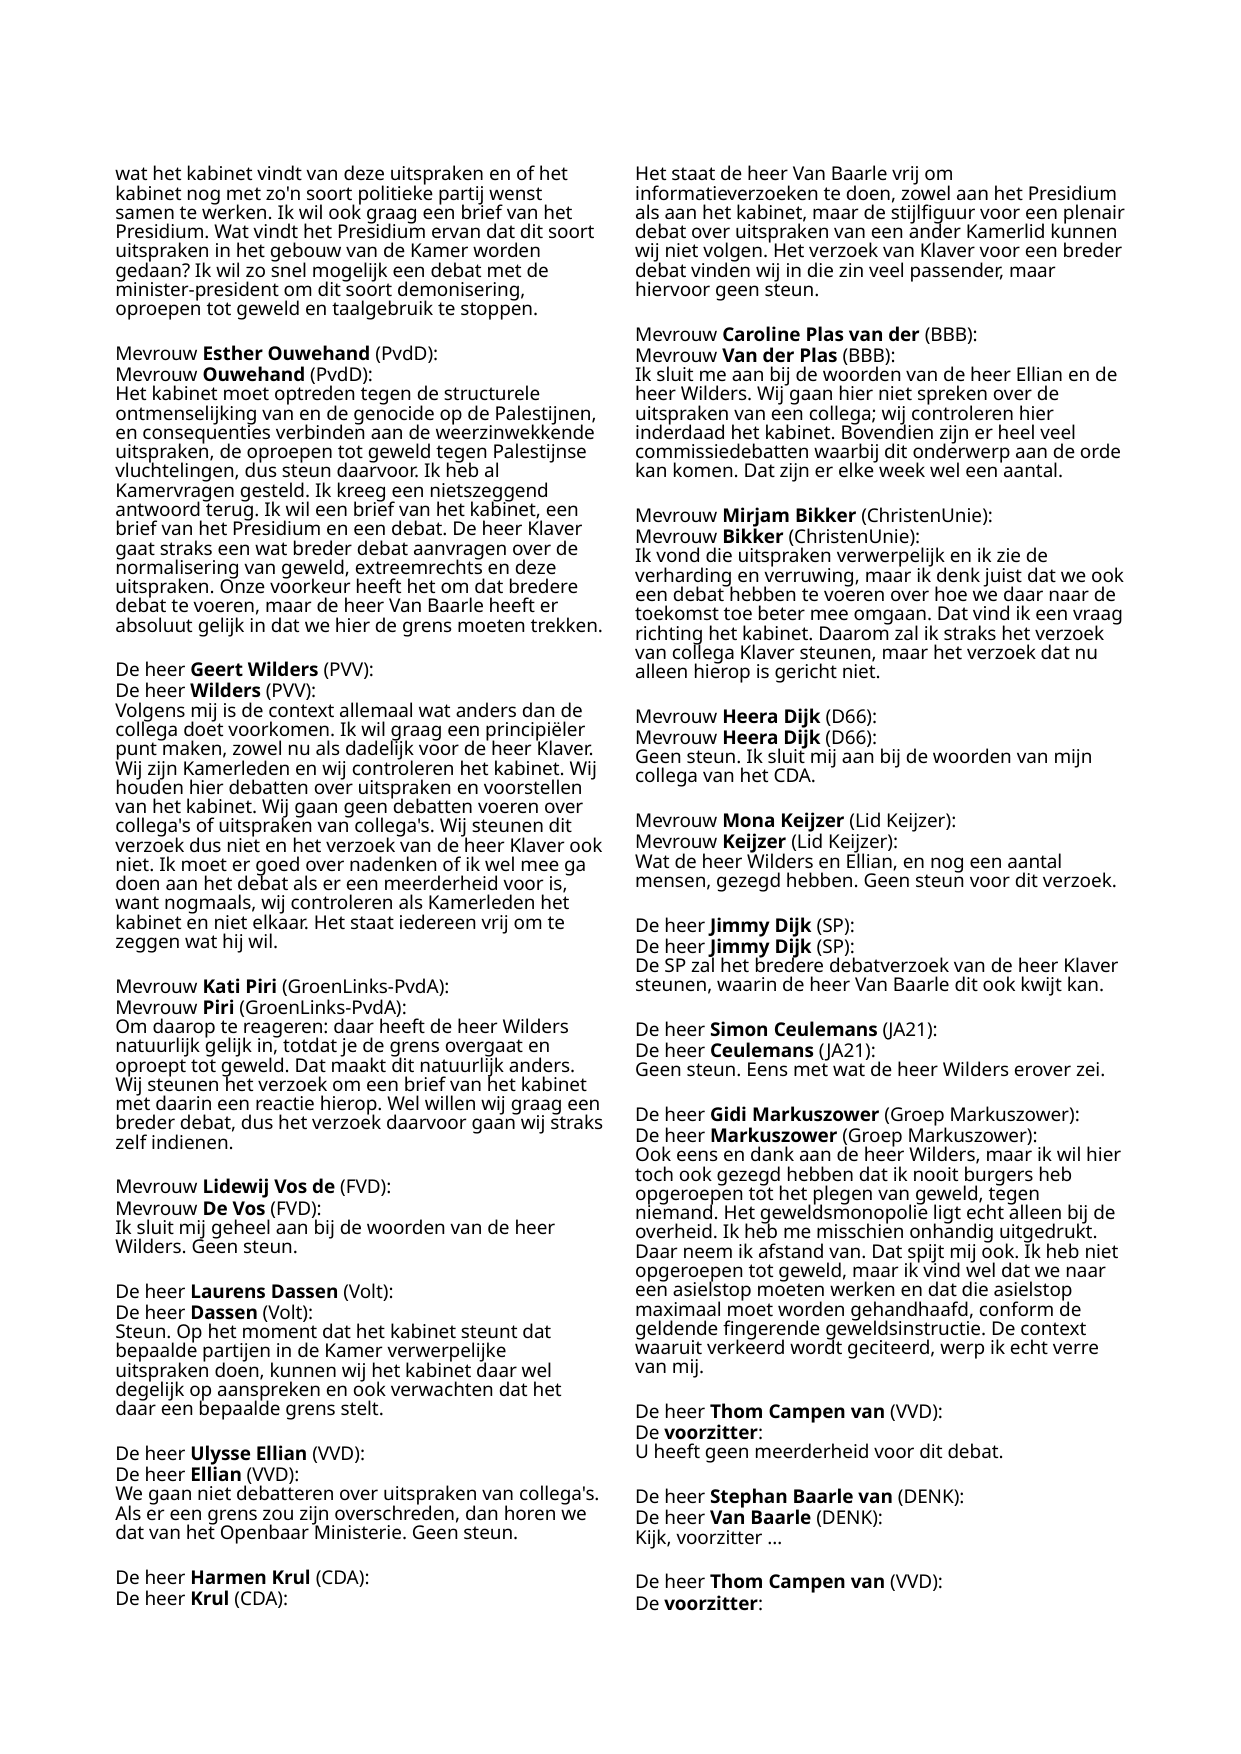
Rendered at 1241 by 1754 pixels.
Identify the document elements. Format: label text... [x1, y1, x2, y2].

text De heer Laurens Dassen (Volt): [115, 1278, 605, 1304]
text wat het kabinet vindt van deze uitspraken en of het kabinet nog met zo'n soort politieke partij wenst samen te werken. Ik wil ook graag een brief van het Presidium. Wat vindt het Presidium ervan dat dit soort uitspraken in het gebouw van de Kamer worden gedaan? Ik wil zo snel mogelijk een debat met de minister-president om dit soort demonisering, oproepen tot geweld en taalgebruik te stoppen. [115, 165, 605, 319]
text De heer Wilders (PVV): [115, 682, 605, 702]
text De heer Thom Campen van (VVD): [635, 1569, 1125, 1594]
text Ik sluit mij geheel aan bij de woorden van de heer Wilders. Geen steun. [115, 1219, 605, 1257]
text De heer Ellian (VVD): [115, 1466, 605, 1485]
text De heer Ceulemans (JA21): [635, 1042, 1125, 1061]
text De heer Krul (CDA): [115, 1590, 605, 1609]
text Steun. Op het moment dat het kabinet steunt dat bepaalde partijen in de Kamer verwerpelijke uitspraken doen, kunnen wij het kabinet daar wel degelijk op aanspreken en ook verwachten dat het daar een bepaalde grens stelt. [115, 1323, 605, 1419]
text Volgens mij is de context allemaal wat anders dan de collega doet voorkomen. Ik wil graag een principiëler punt maken, zowel nu als dadelijk voor de heer Klaver. Wij zijn Kamerleden en wij controleren het kabinet. Wij houden hier debatten over uitspraken en voorstellen van het kabinet. Wij gaan geen debatten voeren over collega's of uitspraken van collega's. Wij steunen dit verzoek dus niet en het verzoek van de heer Klaver ook niet. Ik moet er goed over nadenken of ik wel mee ga doen aan het debat als er een meerderheid voor is, want nogmaals, wij controleren als Kamerleden het kabinet en niet elkaar. Het staat iedereen vrij om te zeggen wat hij wil. [115, 702, 605, 952]
text Mevrouw Van der Plas (BBB): [635, 347, 1125, 366]
text Ik sluit me aan bij de woorden van de heer Ellian en de heer Wilders. Wij gaan hier niet spreken over de uitspraken van een collega; wij controleren hier inderdaad het kabinet. Bovendien zijn er heel veel commissiedebatten waarbij dit onderwerp aan de orde kan komen. Dat zijn er elke week wel een aantal. [635, 366, 1125, 482]
text De heer Stephan Baarle van (DENK): [635, 1484, 1125, 1509]
text Mevrouw Caroline Plas van der (BBB): [635, 321, 1125, 347]
text We gaan niet debatteren over uitspraken van collega's. Als er een grens zou zijn overschreden, dan horen we dat van het Openbaar Ministerie. Geen steun. [115, 1485, 605, 1543]
text Mevrouw Lidewij Vos de (FVD): [115, 1174, 605, 1199]
text Mevrouw Keijzer (Lid Keijzer): [635, 833, 1125, 853]
text Ook eens en dank aan de heer Wilders, maar ik wil hier toch ook gezegd hebben dat ik nooit burgers heb opgeroepen tot het plegen van geweld, tegen niemand. Het geweldsmonopolie ligt echt alleen bij de overheid. Ik heb me misschien onhandig uitgedrukt. Daar neem ik afstand van. Dat spijt mij ook. Ik heb niet opgeroepen tot geweld, maar ik vind wel dat we naar een asielstop moeten werken en dat die asielstop maximaal moet worden gehandhaafd, conform de geldende fingerende geweldsinstructie. De context waaruit verkeerd wordt geciteerd, werp ik echt verre van mij. [635, 1146, 1125, 1378]
text De SP zal het bredere debatverzoek van de heer Klaver steunen, waarin de heer Van Baarle dit ook kwijt kan. [635, 957, 1125, 996]
text De heer Simon Ceulemans (JA21): [635, 1016, 1125, 1042]
text Om daarop te reageren: daar heeft de heer Wilders natuurlijk gelijk in, totdat je de grens overgaat en oproept tot geweld. Dat maakt dit natuurlijk anders. Wij steunen het verzoek om een brief van het kabinet met daarin een reactie hierop. Wel willen wij graag een breder debat, dus het verzoek daarvoor gaan wij straks zelf indienen. [115, 1018, 605, 1153]
text Mevrouw Heera Dijk (D66): [635, 729, 1125, 748]
text De heer Geert Wilders (PVV): [115, 657, 605, 682]
text Mevrouw Heera Dijk (D66): [635, 703, 1125, 729]
text Wat de heer Wilders en Ellian, en nog een aantal mensen, gezegd hebben. Geen steun voor dit verzoek. [635, 853, 1125, 891]
text De heer Jimmy Dijk (SP): [635, 938, 1125, 957]
text Mevrouw Ouwehand (PvdD): [115, 366, 605, 385]
text De heer Thom Campen van (VVD): [635, 1398, 1125, 1424]
text De voorzitter: [635, 1424, 1125, 1443]
text De voorzitter: [635, 1594, 1125, 1614]
text Kijk, voorzitter … [635, 1529, 1125, 1548]
text De heer Gidi Markuszower (Groep Markuszower): [635, 1101, 1125, 1127]
text De heer Ulysse Ellian (VVD): [115, 1440, 605, 1466]
text U heeft geen meerderheid voor dit debat. [635, 1443, 1125, 1463]
text Geen steun. Eens met wat de heer Wilders erover zei. [635, 1061, 1125, 1081]
text Mevrouw Esther Ouwehand (PvdD): [115, 340, 605, 366]
text De heer Markuszower (Groep Markuszower): [635, 1127, 1125, 1146]
text Mevrouw Bikker (ChristenUnie): [635, 528, 1125, 547]
text Het staat de heer Van Baarle vrij om informatieverzoeken te doen, zowel aan het Presidium als aan het kabinet, maar de stijlfiguur voor een plenair debat over uitspraken van een ander Kamerlid kunnen wij niet volgen. Het verzoek van Klaver voor een breder debat vinden wij in die zin veel passender, maar hiervoor geen steun. [635, 165, 1125, 300]
text De heer Dassen (Volt): [115, 1304, 605, 1323]
text De heer Van Baarle (DENK): [635, 1509, 1125, 1529]
text Het kabinet moet optreden tegen de structurele ontmenselijking van en de genocide op de Palestijnen, en consequenties verbinden aan de weerzinwekkende uitspraken, de oproepen tot geweld tegen Palestijnse vluchtelingen, dus steun daarvoor. Ik heb al Kamervragen gesteld. Ik kreeg een nietszeggend antwoord terug. Ik wil een brief van het kabinet, een brief van het Presidium en een debat. De heer Klaver gaat straks een wat breder debat aanvragen over de normalisering van geweld, extreemrechts en deze uitspraken. Onze voorkeur heeft het om dat bredere debat te voeren, maar de heer Van Baarle heeft er absoluut gelijk in dat we hier de grens moeten trekken. [115, 385, 605, 636]
text De heer Harmen Krul (CDA): [115, 1564, 605, 1590]
text Mevrouw Mirjam Bikker (ChristenUnie): [635, 502, 1125, 528]
text Mevrouw Mona Keijzer (Lid Keijzer): [635, 808, 1125, 833]
text Mevrouw Kati Piri (GroenLinks-PvdA): [115, 973, 605, 999]
text Ik vond die uitspraken verwerpelijk en ik zie de verharding en verruwing, maar ik denk juist dat we ook een debat hebben te voeren over hoe we daar naar de toekomst toe beter mee omgaan. Dat vind ik een vraag richting het kabinet. Daarom zal ik straks het verzoek van collega Klaver steunen, maar het verzoek dat nu alleen hierop is gericht niet. [635, 547, 1125, 682]
text Mevrouw De Vos (FVD): [115, 1199, 605, 1219]
text De heer Jimmy Dijk (SP): [635, 912, 1125, 938]
text Mevrouw Piri (GroenLinks-PvdA): [115, 999, 605, 1018]
text Geen steun. Ik sluit mij aan bij de woorden van mijn collega van het CDA. [635, 748, 1125, 787]
